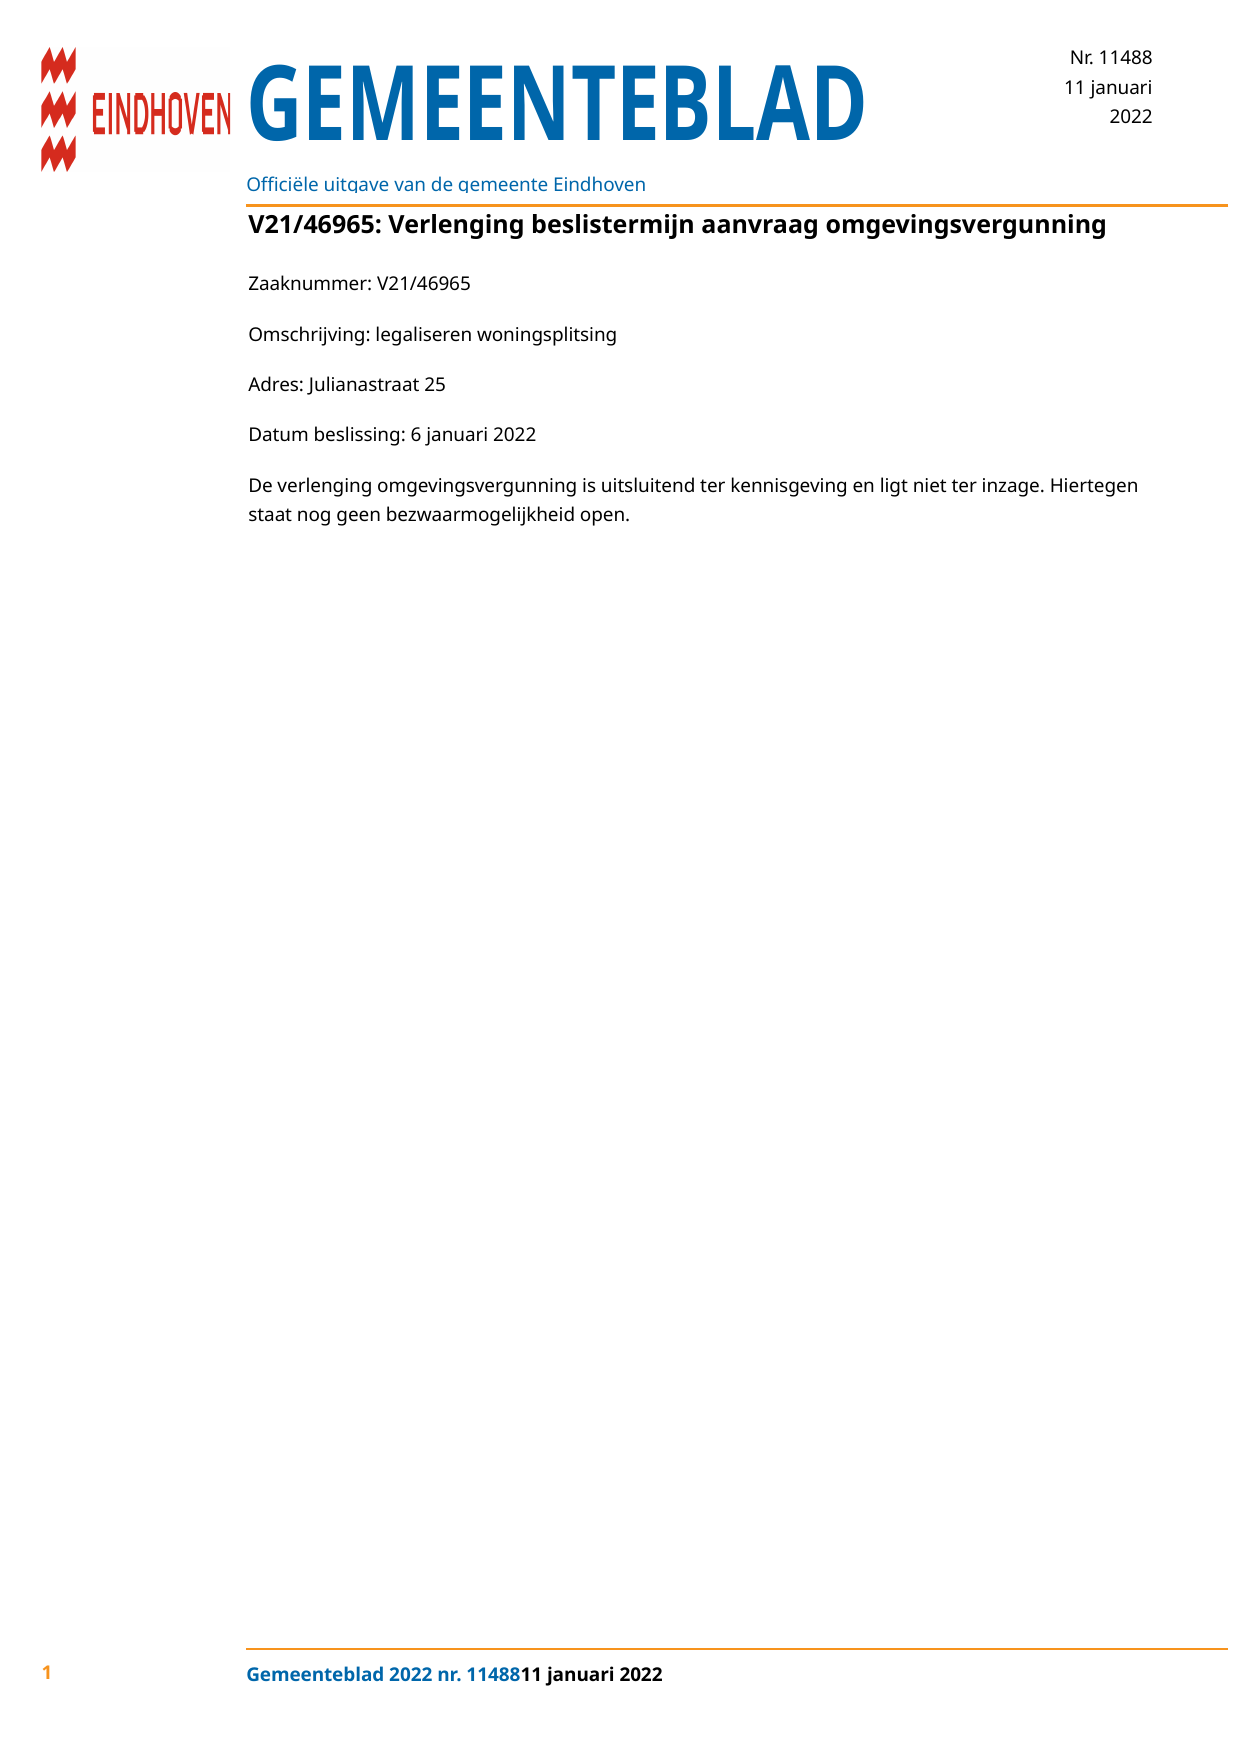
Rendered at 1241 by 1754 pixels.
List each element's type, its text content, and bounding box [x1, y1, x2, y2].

text V21/46965: Verlenging beslistermijn aanvraag omgevingsvergunning [248, 207, 1152, 241]
text Datum beslissing: 6 januari 2022 [248, 422, 1152, 447]
text Omschrijving: legaliseren woningsplitsing [248, 321, 1152, 346]
text De verlenging omgevingsvergunning is uitsluitend ter kennisgeving en ligt niet ter inzage. Hiertegen staat nog geen bezwaarmogelijkheid open. [248, 472, 1152, 527]
text Adres: Julianastraat 25 [248, 371, 1152, 397]
picture [41, 47, 231, 172]
text Zaaknummer: V21/46965 [248, 270, 1152, 296]
